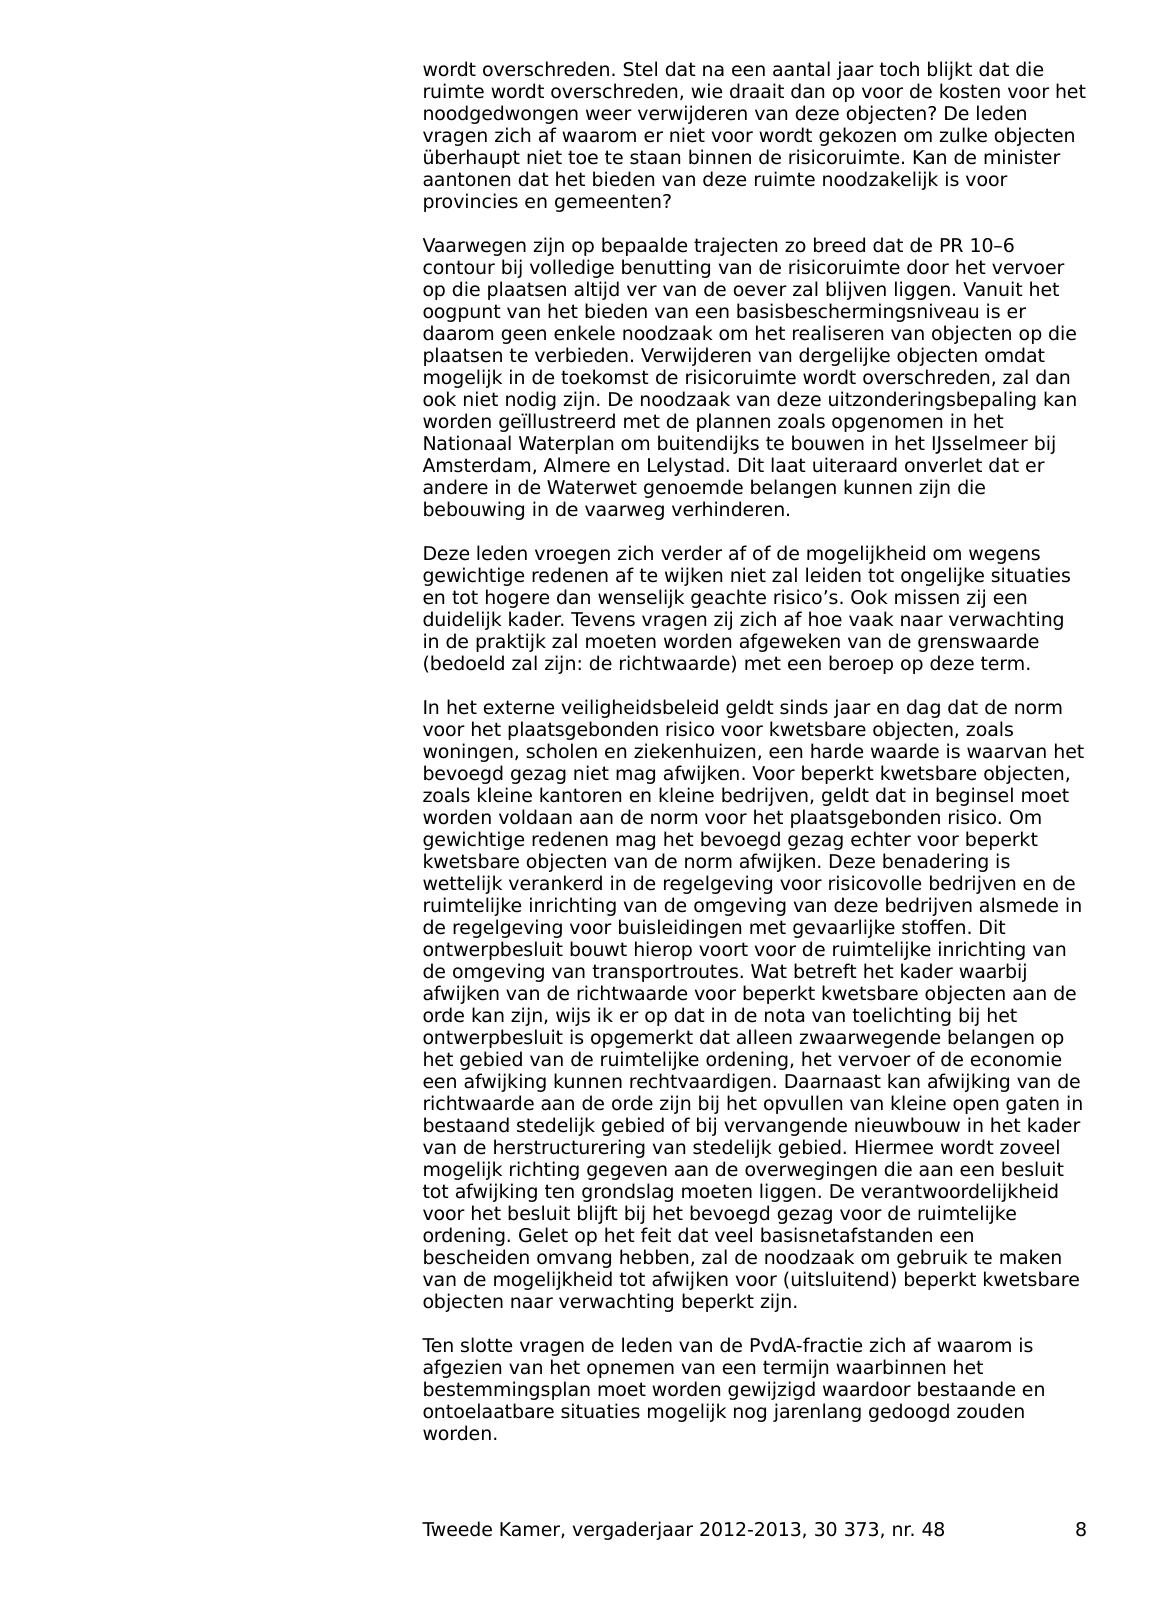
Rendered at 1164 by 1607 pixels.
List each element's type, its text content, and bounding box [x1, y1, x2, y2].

text Ten slotte vragen de leden van de PvdA-fractie zich af waarom is afgezien van het opnemen van een termijn waarbinnen het bestemmingsplan moet worden gewijzigd waardoor bestaande en ontoelaatbare situaties mogelijk nog jarenlang gedoogd zouden worden. [422, 1335, 1087, 1444]
text Deze leden vroegen zich verder af of de mogelijkheid om wegens gewichtige redenen af te wijken niet zal leiden tot ongelijke situaties en tot hogere dan wenselijk geachte risico’s. Ook missen zij een duidelijk kader. Tevens vragen zij zich af hoe vaak naar verwachting in de praktijk zal moeten worden afgeweken van de grenswaarde (bedoeld zal zijn: de richtwaarde) met een beroep op deze term. [422, 543, 1087, 675]
text wordt overschreden. Stel dat na een aantal jaar toch blijkt dat die ruimte wordt overschreden, wie draait dan op voor de kosten voor het noodgedwongen weer verwijderen van deze objecten? De leden vragen zich af waarom er niet voor wordt gekozen om zulke objecten überhaupt niet toe te staan binnen de risicoruimte. Kan de minister aantonen dat het bieden van deze ruimte noodzakelijk is voor provincies en gemeenten? [422, 59, 1087, 213]
text Vaarwegen zijn op bepaalde trajecten zo breed dat de PR 10–6 contour bij volledige benutting van de risicoruimte door het vervoer op die plaatsen altijd ver van de oever zal blijven liggen. Vanuit het oogpunt van het bieden van een basisbeschermingsniveau is er daarom geen enkele noodzaak om het realiseren van objecten op die plaatsen te verbieden. Verwijderen van dergelijke objecten omdat mogelijk in de toekomst de risicoruimte wordt overschreden, zal dan ook niet nodig zijn. De noodzaak van deze uitzonderingsbepaling kan worden geïllustreerd met de plannen zoals opgenomen in het Nationaal Waterplan om buitendijks te bouwen in het IJsselmeer bij Amsterdam, Almere en Lelystad. Dit laat uiteraard onverlet dat er andere in de Waterwet genoemde belangen kunnen zijn die bebouwing in de vaarweg verhinderen. [422, 235, 1087, 521]
text In het externe veiligheidsbeleid geldt sinds jaar en dag dat de norm voor het plaatsgebonden risico voor kwetsbare objecten, zoals woningen, scholen en ziekenhuizen, een harde waarde is waarvan het bevoegd gezag niet mag afwijken. Voor beperkt kwetsbare objecten, zoals kleine kantoren en kleine bedrijven, geldt dat in beginsel moet worden voldaan aan de norm voor het plaatsgebonden risico. Om gewichtige redenen mag het bevoegd gezag echter voor beperkt kwetsbare objecten van de norm afwijken. Deze benadering is wettelijk verankerd in de regelgeving voor risicovolle bedrijven en de ruimtelijke inrichting van de omgeving van deze bedrijven alsmede in de regelgeving voor buisleidingen met gevaarlijke stoffen. Dit ontwerpbesluit bouwt hierop voort voor de ruimtelijke inrichting van de omgeving van transportroutes. Wat betreft het kader waarbij afwijken van de richtwaarde voor beperkt kwetsbare objecten aan de orde kan zijn, wijs ik er op dat in de nota van toelichting bij het ontwerpbesluit is opgemerkt dat alleen zwaarwegende belangen op het gebied van de ruimtelijke ordening, het vervoer of de economie een afwijking kunnen rechtvaardigen. Daarnaast kan afwijking van de richtwaarde aan de orde zijn bij het opvullen van kleine open gaten in bestaand stedelijk gebied of bij vervangende nieuwbouw in het kader van de herstructurering van stedelijk gebied. Hiermee wordt zoveel mogelijk richting gegeven aan de overwegingen die aan een besluit tot afwijking ten grondslag moeten liggen. De verantwoordelijkheid voor het besluit blijft bij het bevoegd gezag voor de ruimtelijke ordening. Gelet op het feit dat veel basisnetafstanden een bescheiden omvang hebben, zal de noodzaak om gebruik te maken van de mogelijkheid tot afwijken voor (uitsluitend) beperkt kwetsbare objecten naar verwachting beperkt zijn. [422, 697, 1087, 1312]
